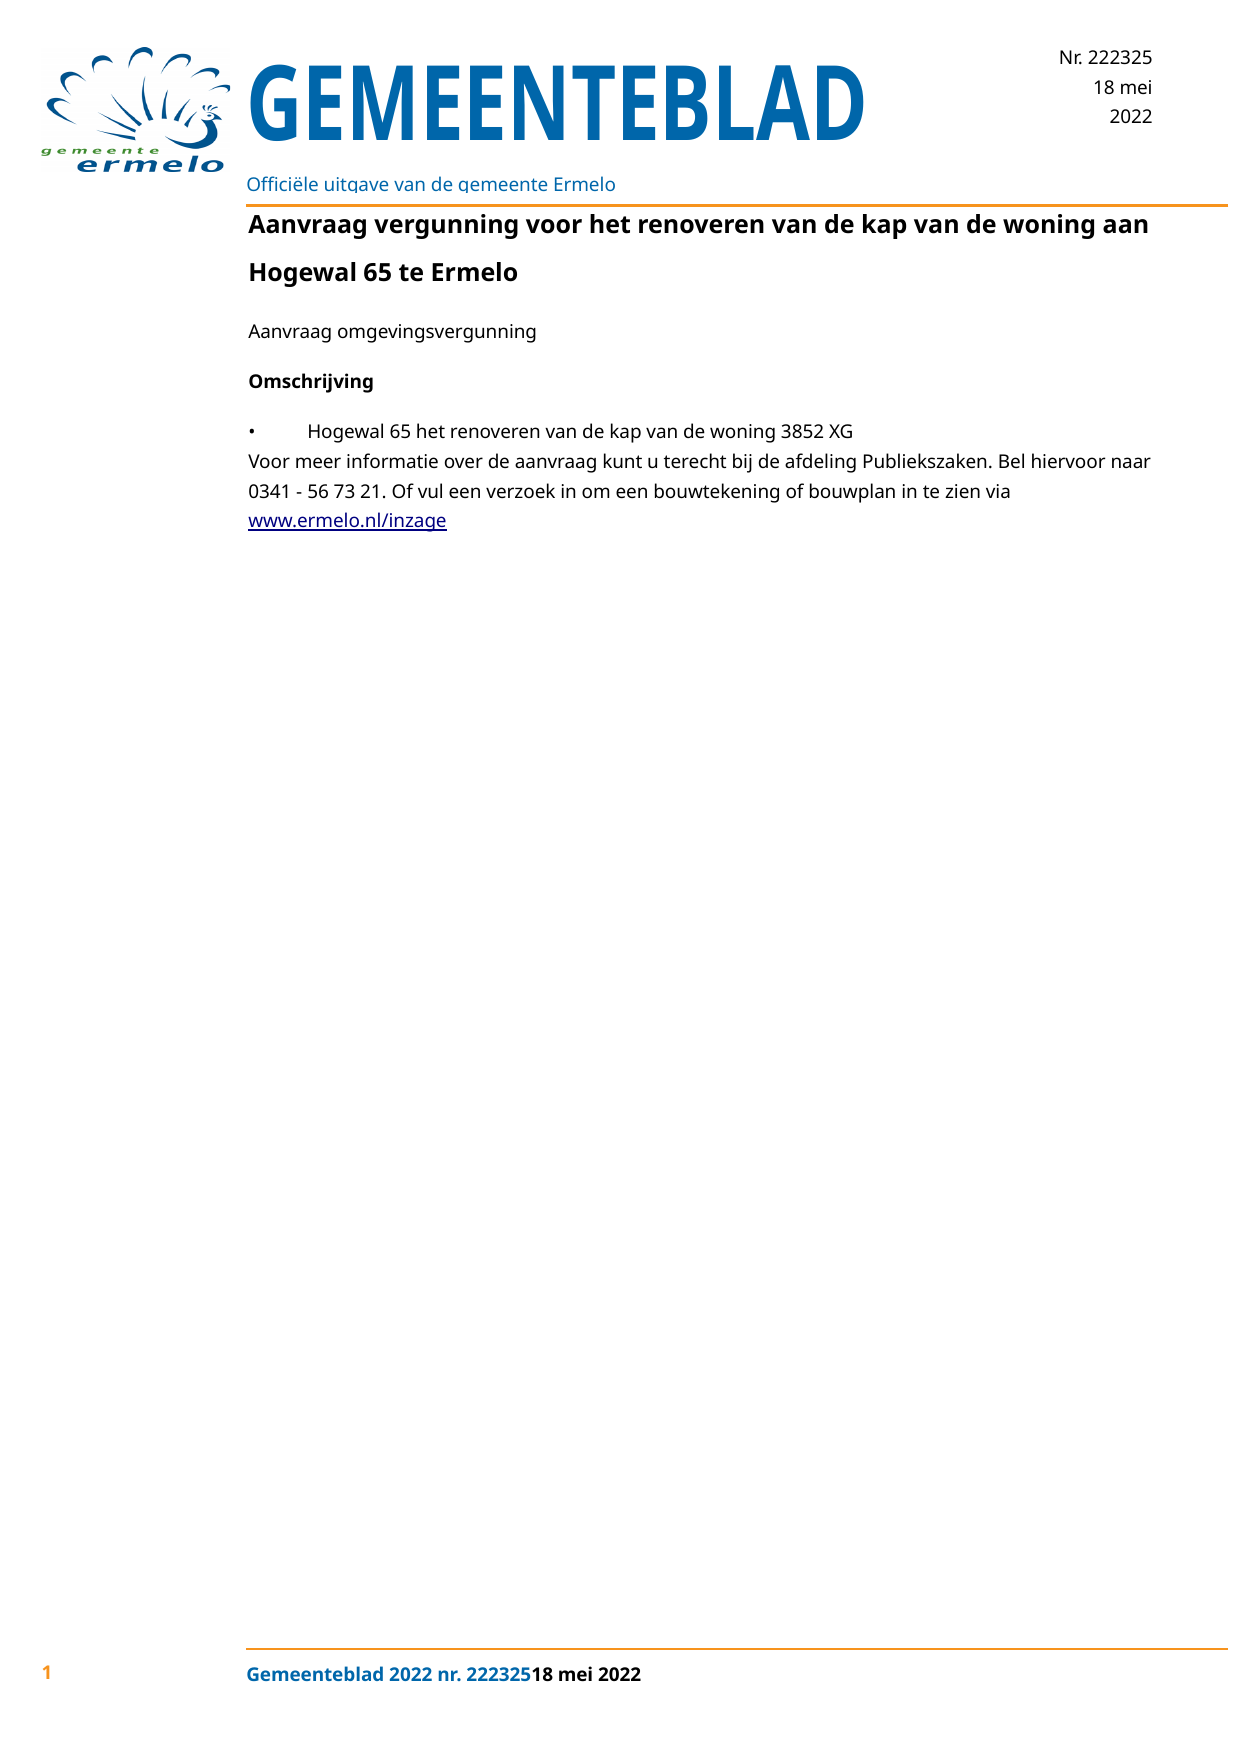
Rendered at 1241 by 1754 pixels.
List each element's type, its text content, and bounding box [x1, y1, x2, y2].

picture [41, 47, 231, 172]
text Aanvraag omgevingsvergunning [248, 318, 1152, 344]
text Voor meer informatie over de aanvraag kunt u terecht bij de afdeling Publiekszaken. Bel hiervoor naar 0341 - 56 73 21. Of vul een verzoek in om een bouwtekening of bouwplan in te zien via www.ermelo.nl/inzage [248, 448, 1152, 533]
list Hogewal 65 het renoveren van de kap van de woning 3852 XG [248, 419, 1152, 444]
text Aanvraag vergunning voor het renoveren van de kap van de woning aan Hogewal 65 te Ermelo [248, 207, 1152, 288]
text Omschrijving [248, 368, 1152, 394]
